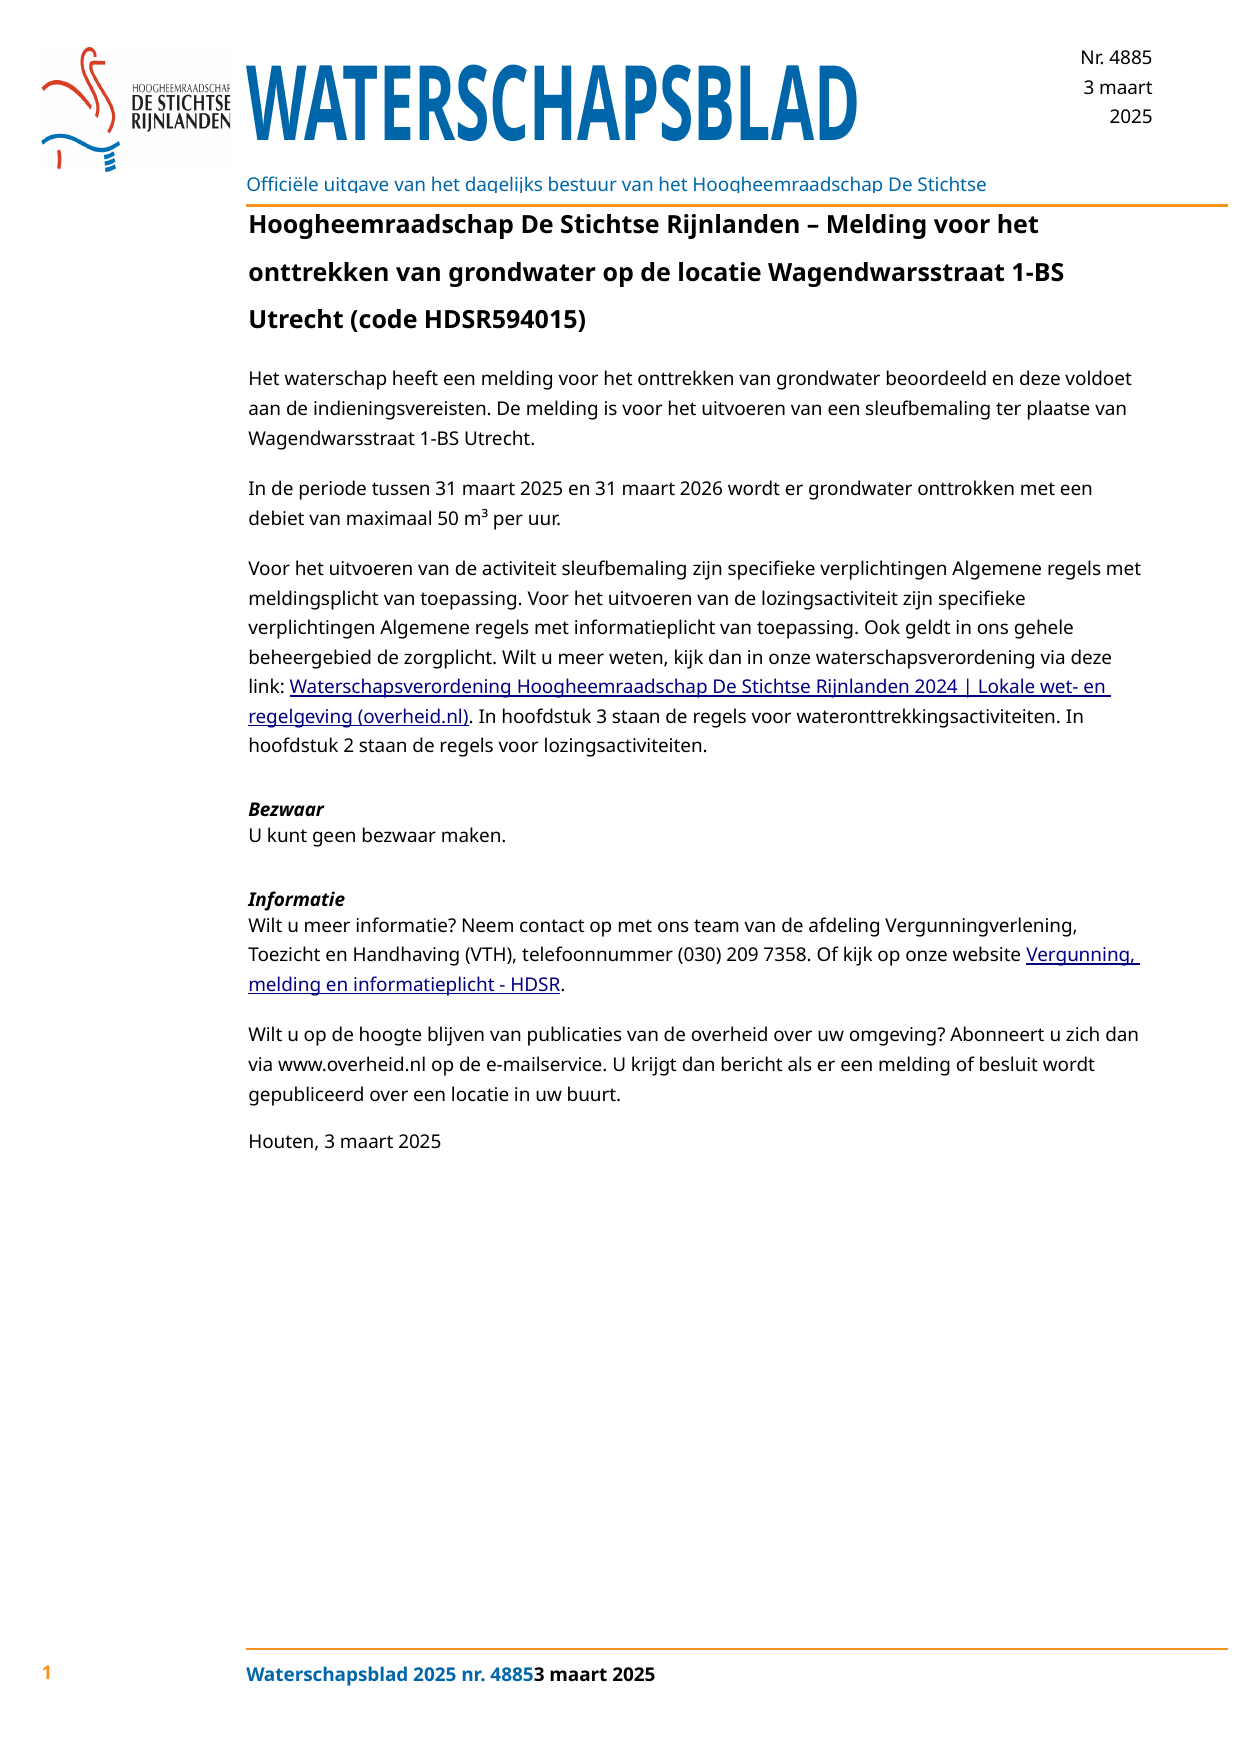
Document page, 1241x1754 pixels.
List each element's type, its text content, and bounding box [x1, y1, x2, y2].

text Het waterschap heeft een melding voor het onttrekken van grondwater beoordeeld en deze voldoet aan de indieningsvereisten. De melding is voor het uitvoeren van een sleufbemaling ter plaatse van Wagendwarsstraat 1-BS Utrecht. [248, 366, 1152, 450]
text Hoogheemraadschap De Stichtse Rijnlanden – Melding voor het onttrekken van grondwater op de locatie Wagendwarsstraat 1-BS Utrecht (code HDSR594015) [248, 207, 1152, 336]
text Informatie [248, 886, 1152, 912]
text In de periode tussen 31 maart 2025 en 31 maart 2026 wordt er grondwater onttrokken met een debiet van maximaal 50 m³ per uur. [248, 475, 1152, 530]
text Voor het uitvoeren van de activiteit sleufbemaling zijn specifieke verplichtingen Algemene regels met meldingsplicht van toepassing. Voor het uitvoeren van de lozingsactiviteit zijn specifieke verplichtingen Algemene regels met informatieplicht van toepassing. Ook geldt in ons gehele beheergebied de zorgplicht. Wilt u meer weten, kijk dan in onze waterschapsverordening via deze link: Waterschapsverordening Hoogheemraadschap De Stichtse Rijnlanden 2024 | Lokale wet- en regelgeving (overheid.nl). In hoofdstuk 3 staan de regels voor wateronttrekkingsactiviteiten. In hoofdstuk 2 staan de regels voor lozingsactiviteiten. [248, 555, 1152, 758]
picture [41, 47, 231, 172]
text Bezwaar [248, 797, 1152, 822]
text Wilt u meer informatie? Neem contact op met ons team van de afdeling Vergunningverlening, Toezicht en Handhaving (VTH), telefoonnummer (030) 209 7358. Of kijk op onze website Vergunning, melding en informatieplicht - HDSR. [248, 912, 1152, 997]
text U kunt geen bezwaar maken. [248, 822, 1152, 848]
text Houten, 3 maart 2025 [248, 1128, 1152, 1154]
text Wilt u op de hoogte blijven van publicaties van de overheid over uw omgeving? Abonneert u zich dan via www.overheid.nl op de e-mailservice. U krijgt dan bericht als er een melding of besluit wordt gepubliceerd over een locatie in uw buurt. [248, 1022, 1152, 1106]
